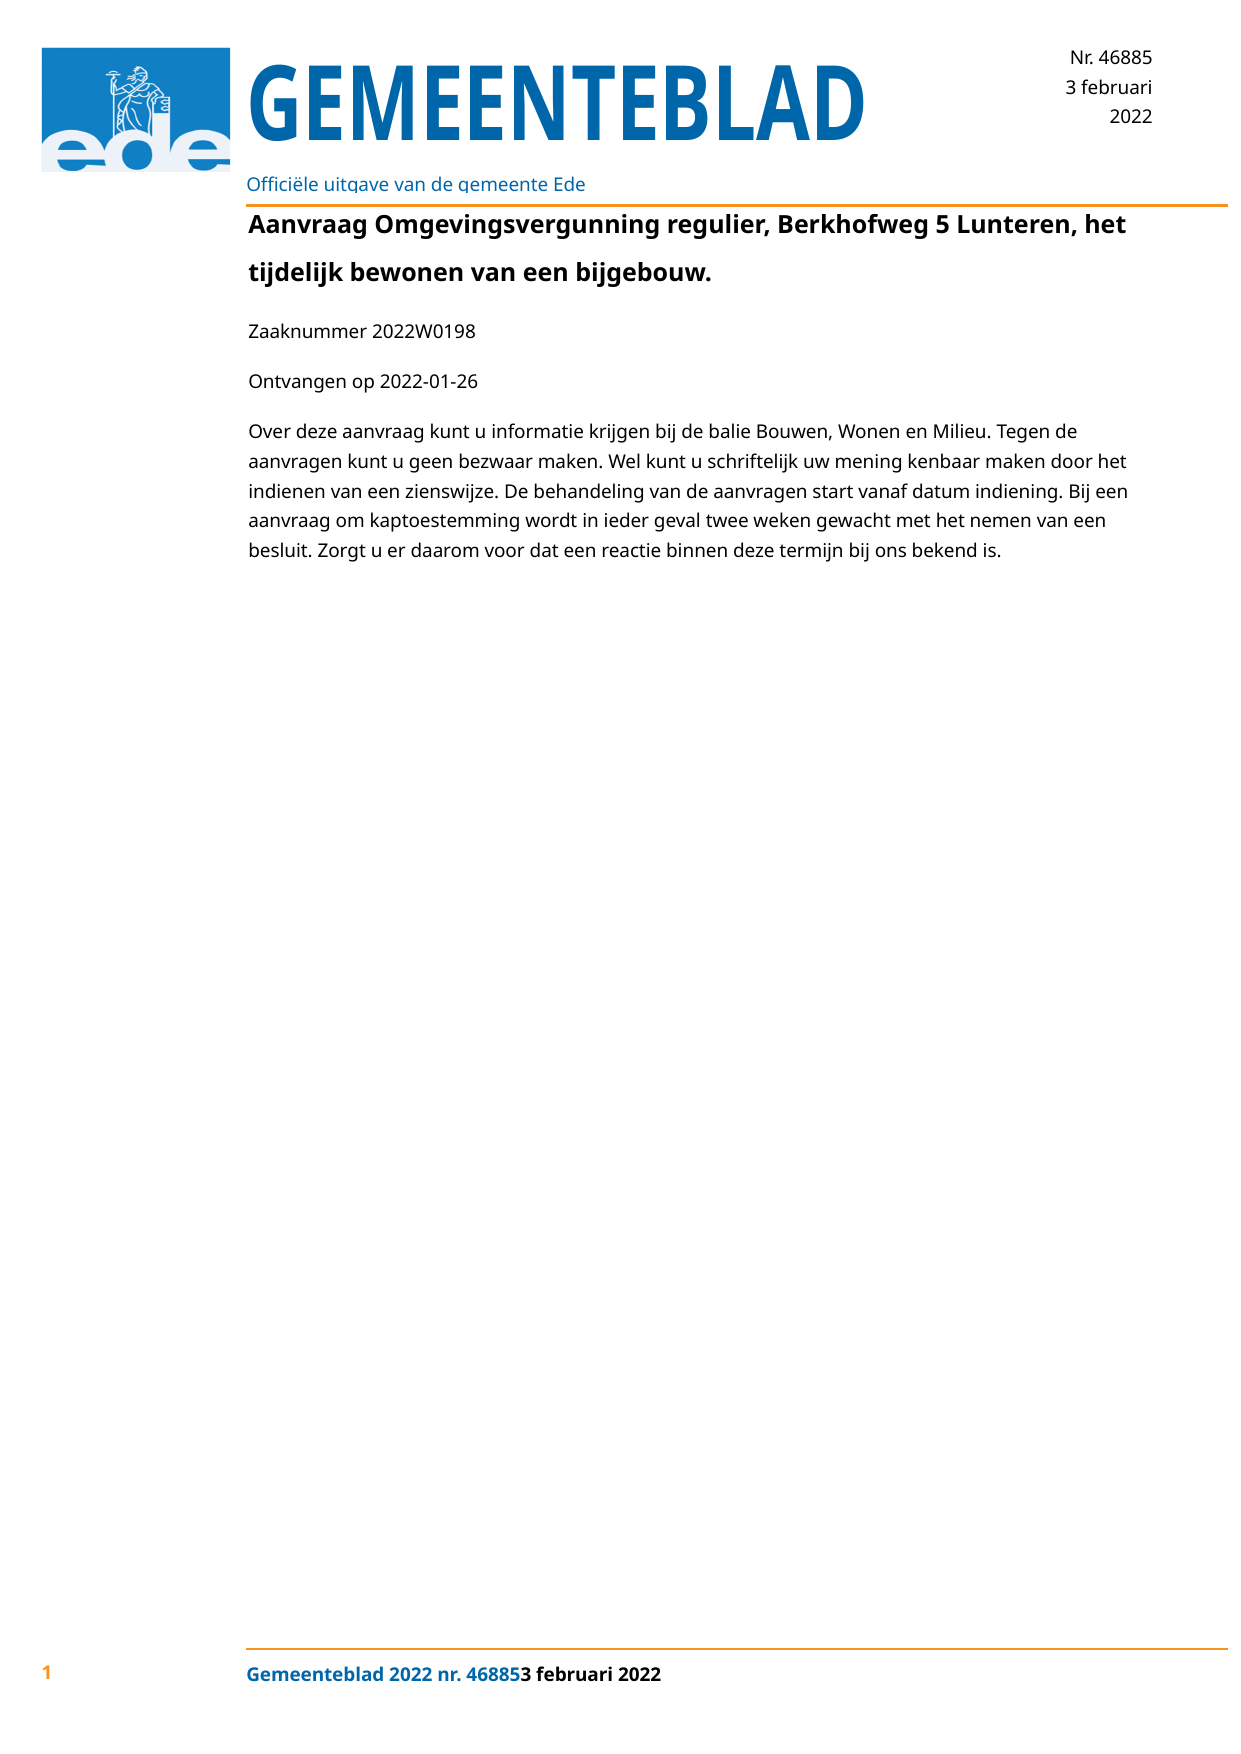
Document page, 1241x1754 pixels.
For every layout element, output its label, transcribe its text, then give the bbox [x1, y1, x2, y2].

text Aanvraag Omgevingsvergunning regulier, Berkhofweg 5 Lunteren, het tijdelijk bewonen van een bijgebouw. [248, 207, 1152, 288]
text Ontvangen op 2022-01-26 [248, 368, 1152, 394]
text Zaaknummer 2022W0198 [248, 318, 1152, 344]
picture [41, 47, 231, 172]
text Over deze aanvraag kunt u informatie krijgen bij de balie Bouwen, Wonen en Milieu. Tegen de aanvragen kunt u geen bezwaar maken. Wel kunt u schriftelijk uw mening kenbaar maken door het indienen van een zienswijze. De behandeling van de aanvragen start vanaf datum indiening. Bij een aanvraag om kaptoestemming wordt in ieder geval twee weken gewacht met het nemen van een besluit. Zorgt u er daarom voor dat een reactie binnen deze termijn bij ons bekend is. [248, 419, 1152, 563]
